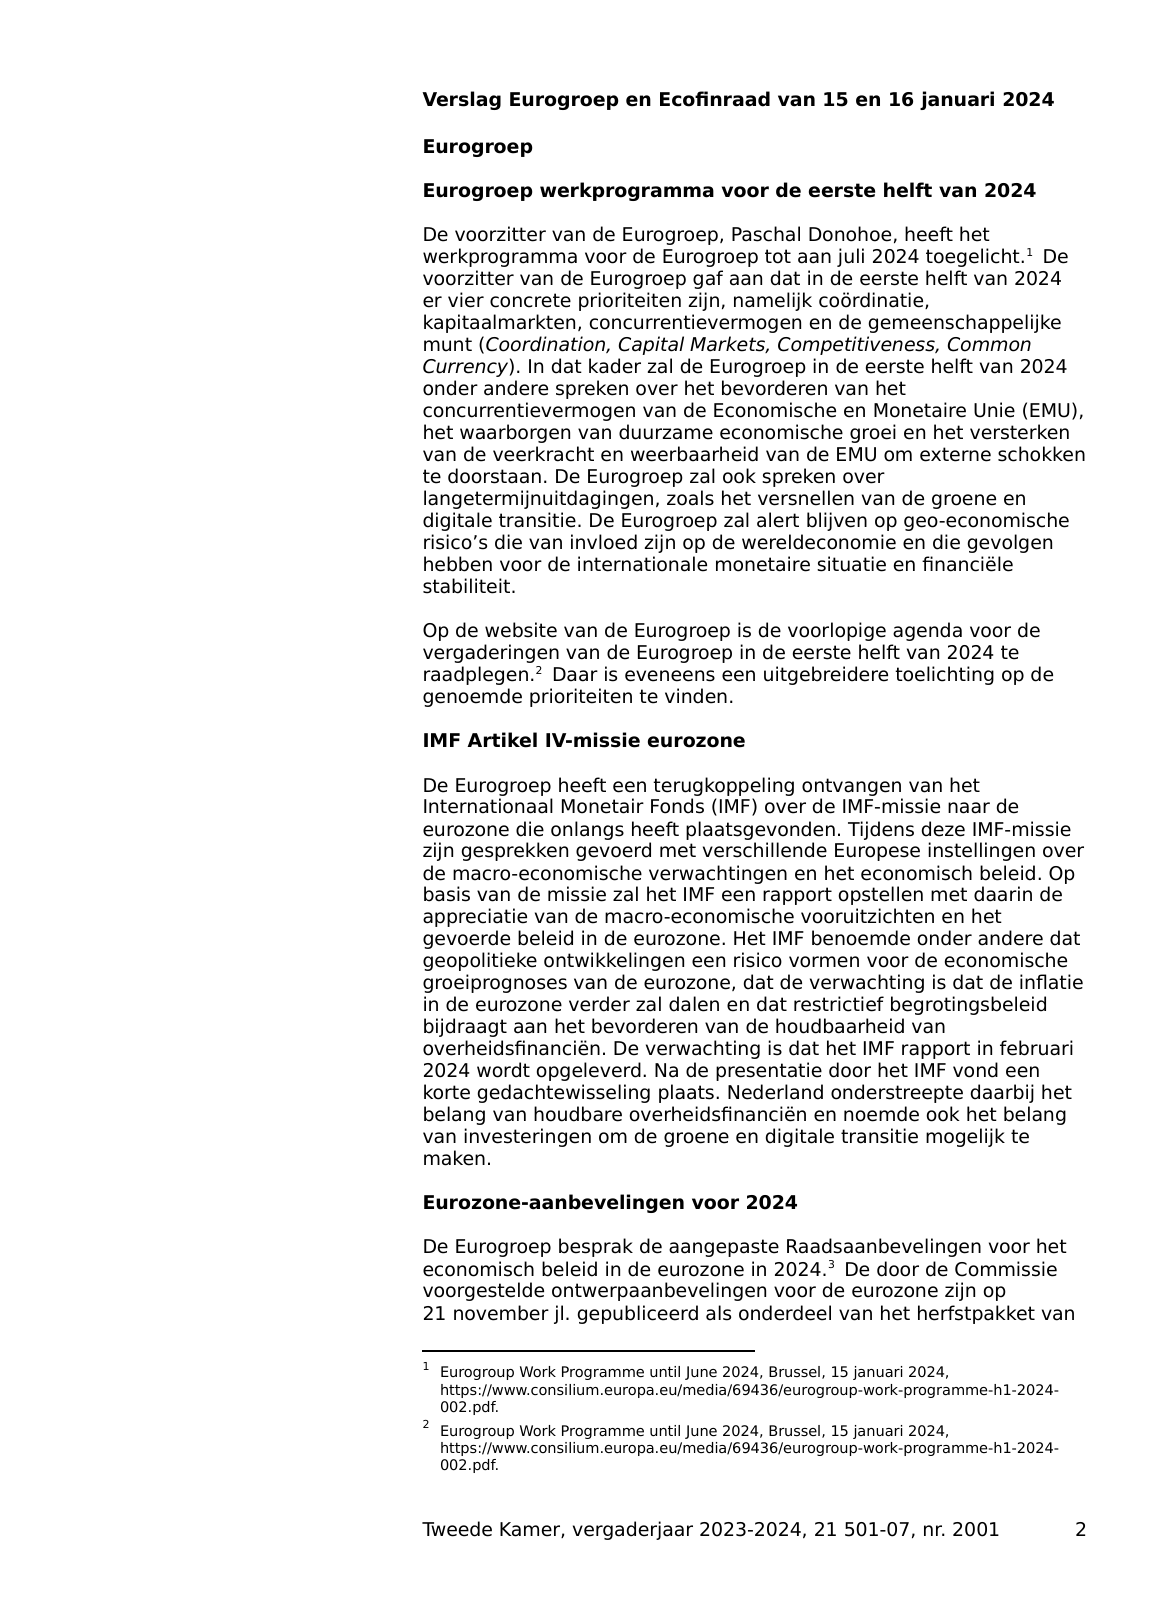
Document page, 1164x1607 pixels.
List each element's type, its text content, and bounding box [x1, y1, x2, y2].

subtitle Verslag Eurogroep en Ecofinraad van 15 en 16 januari 2024 [422, 89, 1087, 111]
subtitle Eurogroep werkprogramma voor de eerste helft van 2024 [422, 180, 1087, 202]
text Eurogroup Work Programme until June 2024, Brussel, 15 januari 2024, https://www.consilium.europa.eu/media/69436/eurogroup-work-programme-h1-2024-002.pdf. [422, 1360, 1087, 1416]
subtitle Eurozone-aanbevelingen voor 2024 [422, 1192, 1087, 1214]
subtitle IMF Artikel IV-missie eurozone [422, 730, 1087, 752]
text De voorzitter van de Eurogroep, Paschal Donohoe, heeft het werkprogramma voor de Eurogroep tot aan juli 2024 toegelicht. De voorzitter van de Eurogroep gaf aan dat in de eerste helft van 2024 er vier concrete prioriteiten zijn, namelijk coördinatie, kapitaalmarkten, concurrentievermogen en de gemeenschappelijke munt (Coordination, Capital Markets, Competitiveness, Common Currency). In dat kader zal de Eurogroep in de eerste helft van 2024 onder andere spreken over het bevorderen van het concurrentievermogen van de Economische en Monetaire Unie (EMU), het waarborgen van duurzame economische groei en het versterken van de veerkracht en weerbaarheid van de EMU om externe schokken te doorstaan. De Eurogroep zal ook spreken over langetermijnuitdagingen, zoals het versnellen van de groene en digitale transitie. De Eurogroep zal alert blijven op geo-economische risico’s die van invloed zijn op de wereldeconomie en die gevolgen hebben voor de internationale monetaire situatie en financiële stabiliteit. [422, 224, 1087, 598]
text De Eurogroep besprak de aangepaste Raadsaanbevelingen voor het economisch beleid in de eurozone in 2024. De door de Commissie voorgestelde ontwerpaanbevelingen voor de eurozone zijn op 21 november jl. gepubliceerd als onderdeel van het herfstpakket van [422, 1236, 1087, 1324]
text Eurogroup Work Programme until June 2024, Brussel, 15 januari 2024, https://www.consilium.europa.eu/media/69436/eurogroup-work-programme-h1-2024-002.pdf. [422, 1418, 1087, 1474]
text De Eurogroep heeft een terugkoppeling ontvangen van het Internationaal Monetair Fonds (IMF) over de IMF-missie naar de eurozone die onlangs heeft plaatsgevonden. Tijdens deze IMF-missie zijn gesprekken gevoerd met verschillende Europese instellingen over de macro-economische verwachtingen en het economisch beleid. Op basis van de missie zal het IMF een rapport opstellen met daarin de appreciatie van de macro-economische vooruitzichten en het gevoerde beleid in de eurozone. Het IMF benoemde onder andere dat geopolitieke ontwikkelingen een risico vormen voor de economische groeiprognoses van de eurozone, dat de verwachting is dat de inflatie in de eurozone verder zal dalen en dat restrictief begrotingsbeleid bijdraagt aan het bevorderen van de houdbaarheid van overheidsfinanciën. De verwachting is dat het IMF rapport in februari 2024 wordt opgeleverd. Na de presentatie door het IMF vond een korte gedachtewisseling plaats. Nederland onderstreepte daarbij het belang van houdbare overheidsfinanciën en noemde ook het belang van investeringen om de groene en digitale transitie mogelijk te maken. [422, 774, 1087, 1170]
text Op de website van de Eurogroep is de voorlopige agenda voor de vergaderingen van de Eurogroep in de eerste helft van 2024 te raadplegen. Daar is eveneens een uitgebreidere toelichting op de genoemde prioriteiten te vinden. [422, 620, 1087, 708]
subtitle Eurogroep [422, 136, 1087, 158]
